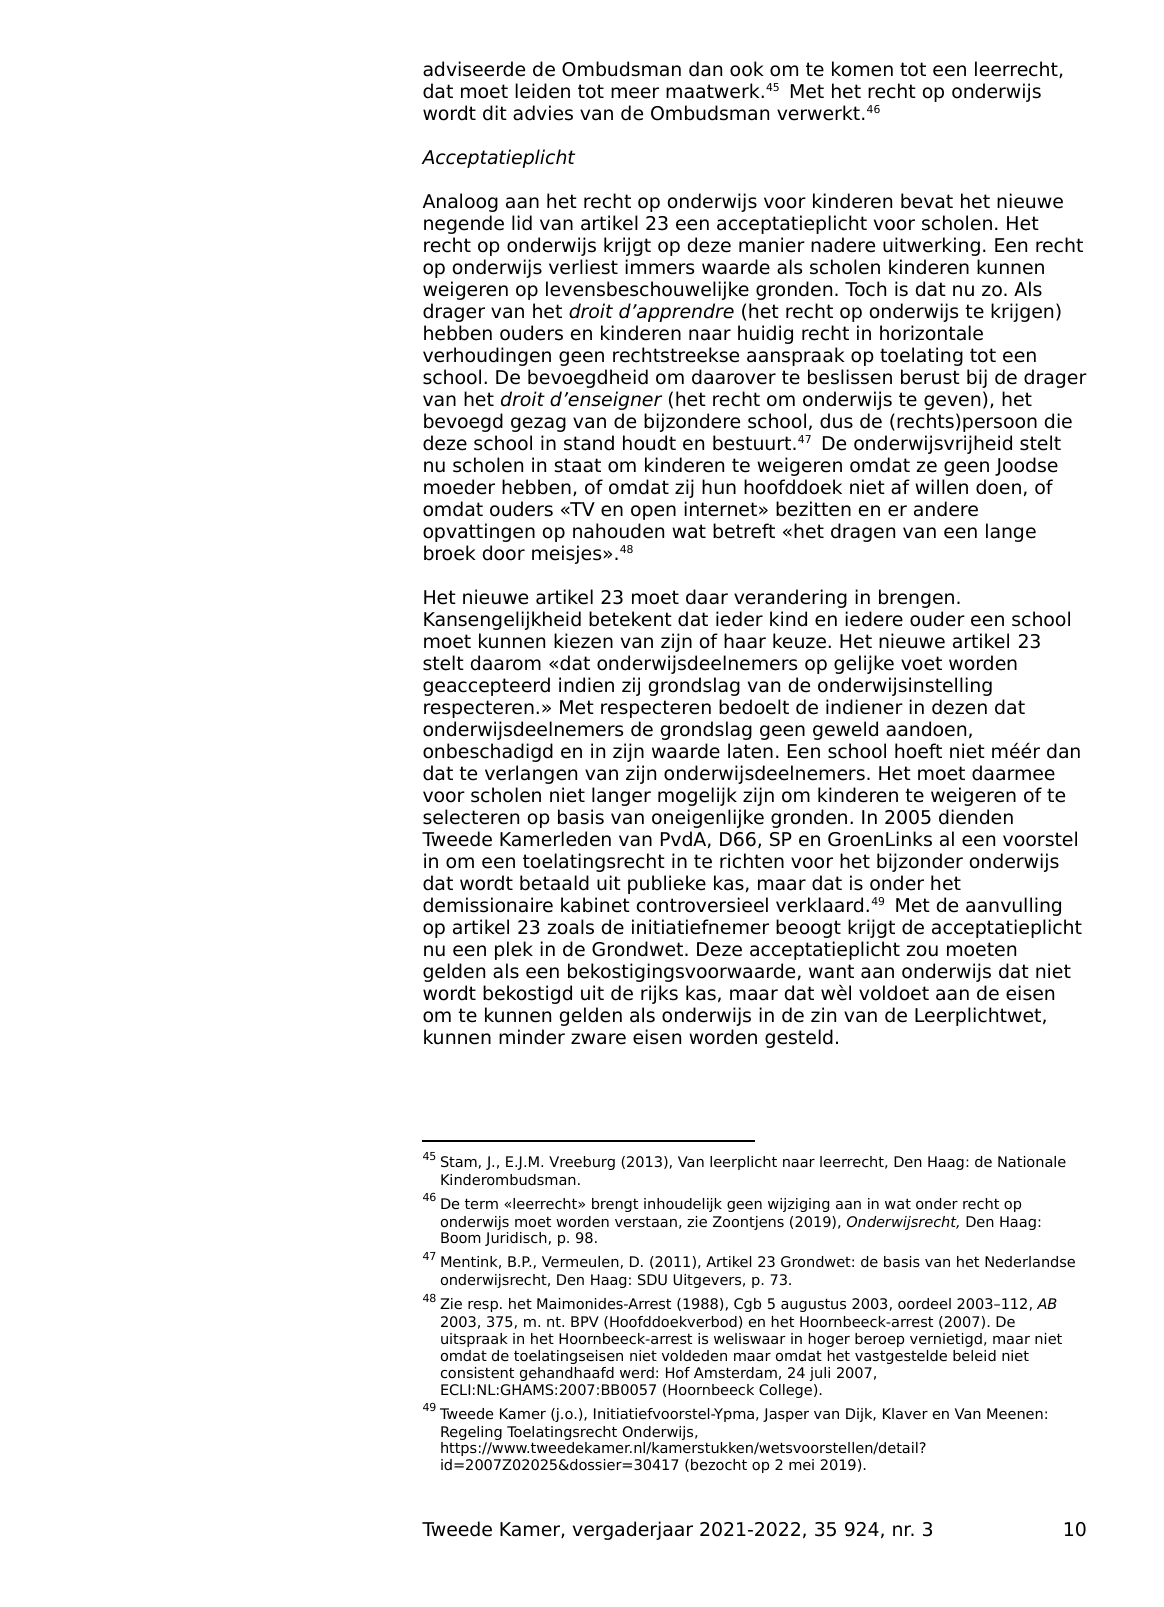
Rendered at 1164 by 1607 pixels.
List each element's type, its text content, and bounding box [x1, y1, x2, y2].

text Het nieuwe artikel 23 moet daar verandering in brengen. Kansengelijkheid betekent dat ieder kind en iedere ouder een school moet kunnen kiezen van zijn of haar keuze. Het nieuwe artikel 23 stelt daarom «dat onderwijsdeelnemers op gelijke voet worden geaccepteerd indien zij grondslag van de onderwijsinstelling respecteren.» Met respecteren bedoelt de indiener in dezen dat onderwijsdeelnemers de grondslag geen geweld aandoen, onbeschadigd en in zijn waarde laten. Een school hoeft niet méér dan dat te verlangen van zijn onderwijsdeelnemers. Het moet daarmee voor scholen niet langer mogelijk zijn om kinderen te weigeren of te selecteren op basis van oneigenlijke gronden. In 2005 dienden Tweede Kamerleden van PvdA, D66, SP en GroenLinks al een voorstel in om een toelatingsrecht in te richten voor het bijzonder onderwijs dat wordt betaald uit publieke kas, maar dat is onder het demissionaire kabinet controversieel verklaard. Met de aanvulling op artikel 23 zoals de initiatiefnemer beoogt krijgt de acceptatieplicht nu een plek in de Grondwet. Deze acceptatieplicht zou moeten gelden als een bekostigingsvoorwaarde, want aan onderwijs dat niet wordt bekostigd uit de rijks kas, maar dat wèl voldoet aan de eisen om te kunnen gelden als onderwijs in de zin van de Leerplichtwet, kunnen minder zware eisen worden gesteld. [422, 587, 1087, 1049]
text De term «leerrecht» brengt inhoudelijk geen wijziging aan in wat onder recht op onderwijs moet worden verstaan, zie Zoontjens (2019), Onderwijsrecht, Den Haag: Boom Juridisch, p. 98. [422, 1192, 1087, 1247]
text Mentink, B.P., Vermeulen, D. (2011), Artikel 23 Grondwet: de basis van het Nederlandse onderwijsrecht, Den Haag: SDU Uitgevers, p. 73. [422, 1250, 1087, 1289]
text Tweede Kamer (j.o.), Initiatiefvoorstel-Ypma, Jasper van Dijk, Klaver en Van Meenen: Regeling Toelatingsrecht Onderwijs, https://www.tweedekamer.nl/kamerstukken/wetsvoorstellen/detail?id=2007Z02025&dossier=30417 (bezocht op 2 mei 2019). [422, 1402, 1087, 1474]
subtitle Acceptatieplicht [422, 147, 1087, 169]
text Stam, J., E.J.M. Vreeburg (2013), Van leerplicht naar leerrecht, Den Haag: de Nationale Kinderombudsman. [422, 1150, 1087, 1189]
text adviseerde de Ombudsman dan ook om te komen tot een leerrecht, dat moet leiden tot meer maatwerk. Met het recht op onderwijs wordt dit advies van de Ombudsman verwerkt. [422, 59, 1087, 125]
text Zie resp. het Maimonides-Arrest (1988), Cgb 5 augustus 2003, oordeel 2003–112, AB 2003, 375, m. nt. BPV (Hoofddoekverbod) en het Hoornbeeck-arrest (2007). De uitspraak in het Hoornbeeck-arrest is weliswaar in hoger beroep vernietigd, maar niet omdat de toelatingseisen niet voldeden maar omdat het vastgestelde beleid niet consistent gehandhaafd werd: Hof Amsterdam, 24 juli 2007, ECLI:NL:GHAMS:2007:BB0057 (Hoornbeeck College). [422, 1292, 1087, 1399]
text Analoog aan het recht op onderwijs voor kinderen bevat het nieuwe negende lid van artikel 23 een acceptatieplicht voor scholen. Het recht op onderwijs krijgt op deze manier nadere uitwerking. Een recht op onderwijs verliest immers waarde als scholen kinderen kunnen weigeren op levensbeschouwelijke gronden. Toch is dat nu zo. Als drager van het droit d’apprendre (het recht op onderwijs te krijgen) hebben ouders en kinderen naar huidig recht in horizontale verhoudingen geen rechtstreekse aanspraak op toelating tot een school. De bevoegdheid om daarover te beslissen berust bij de drager van het droit d’enseigner (het recht om onderwijs te geven), het bevoegd gezag van de bijzondere school, dus de (rechts)persoon die deze school in stand houdt en bestuurt. De onderwijsvrijheid stelt nu scholen in staat om kinderen te weigeren omdat ze geen Joodse moeder hebben, of omdat zij hun hoofddoek niet af willen doen, of omdat ouders «TV en open internet» bezitten en er andere opvattingen op nahouden wat betreft «het dragen van een lange broek door meisjes». [422, 191, 1087, 565]
